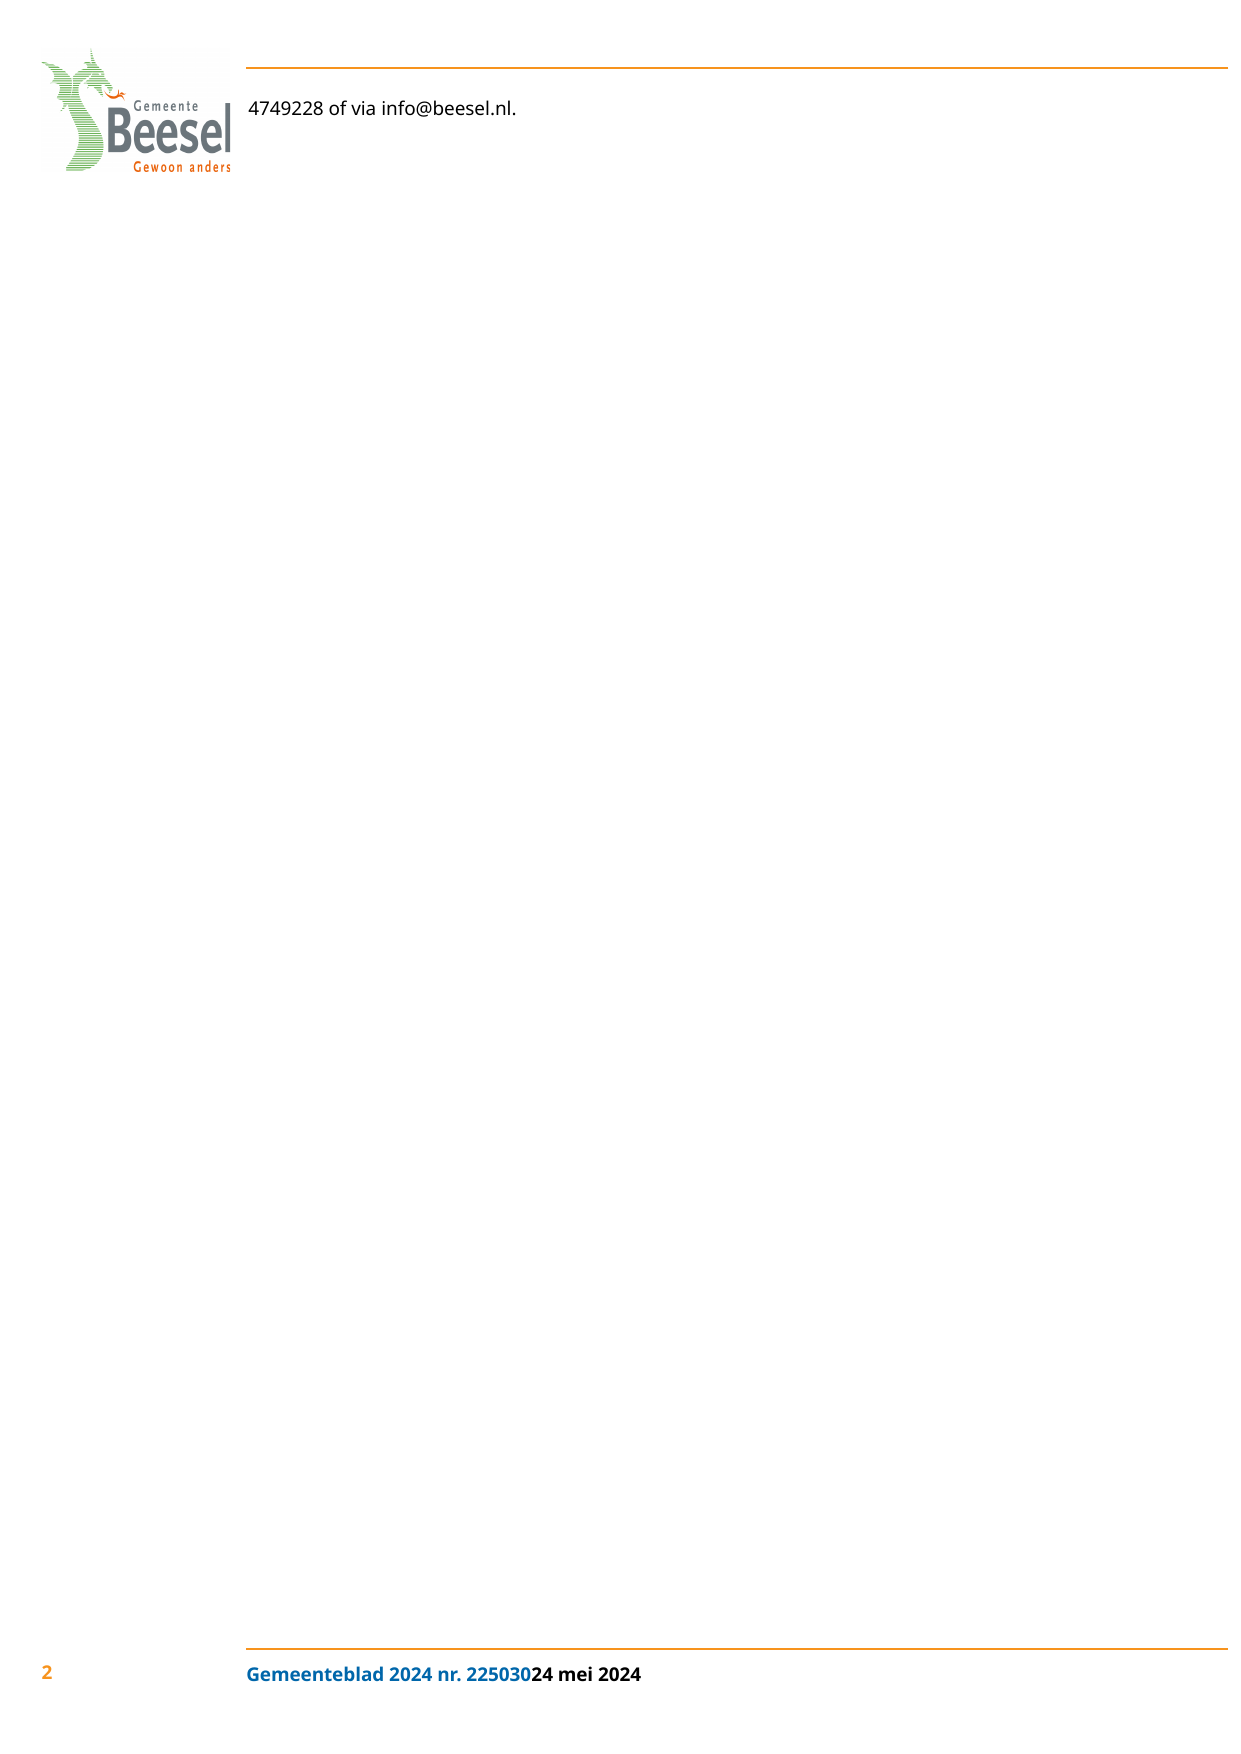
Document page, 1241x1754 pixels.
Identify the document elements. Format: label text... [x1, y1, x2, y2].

picture [41, 47, 231, 172]
text 4749228 of via info@beesel.nl. [248, 95, 1152, 121]
